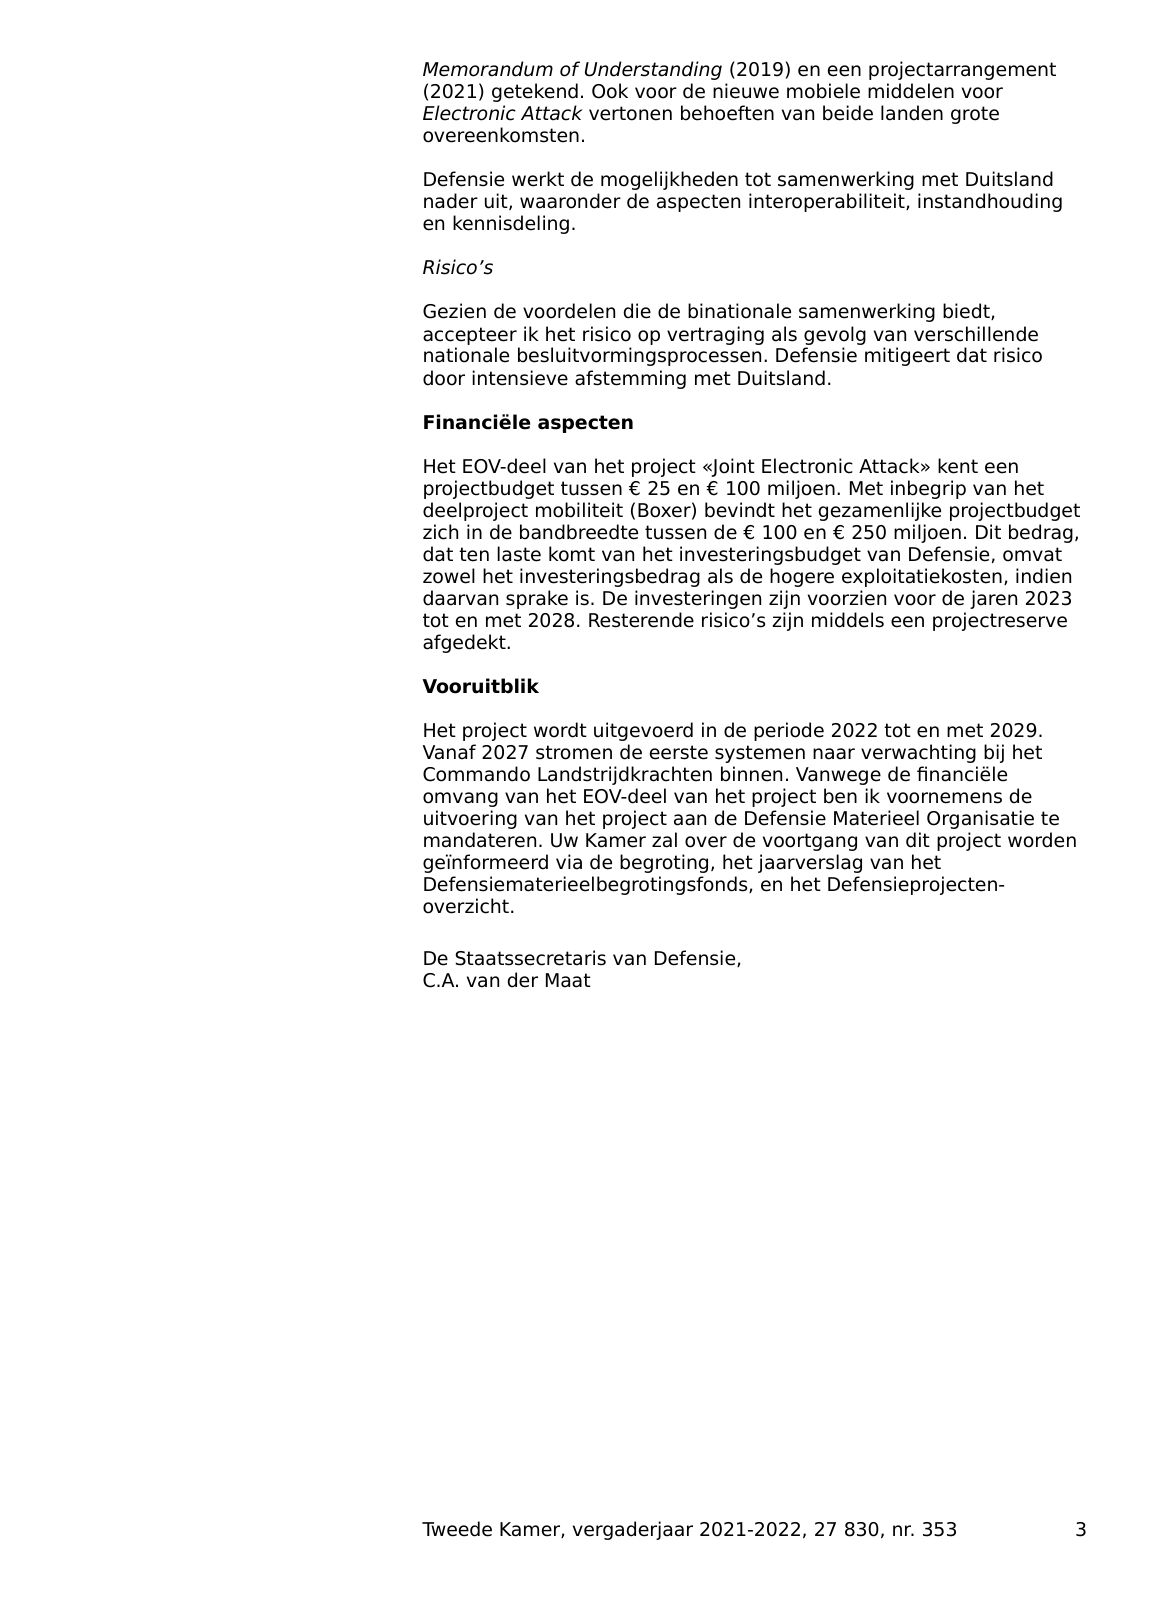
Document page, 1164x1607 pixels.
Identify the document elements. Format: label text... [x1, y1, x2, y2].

text Het project wordt uitgevoerd in de periode 2022 tot en met 2029. Vanaf 2027 stromen de eerste systemen naar verwachting bij het Commando Landstrijdkrachten binnen. Vanwege de financiële omvang van het EOV-deel van het project ben ik voornemens de uitvoering van het project aan de Defensie Materieel Organisatie te mandateren. Uw Kamer zal over de voortgang van dit project worden geïnformeerd via de begroting, het jaarverslag van het Defensiematerieelbegrotingsfonds, en het Defensieprojecten-overzicht. [422, 720, 1087, 918]
text Memorandum of Understanding (2019) en een projectarrangement (2021) getekend. Ook voor de nieuwe mobiele middelen voor Electronic Attack vertonen behoeften van beide landen grote overeenkomsten. [422, 59, 1087, 147]
subtitle Risico’s [422, 257, 1087, 279]
subtitle Financiële aspecten [422, 412, 1087, 433]
subtitle Vooruitblik [422, 676, 1087, 698]
text Het EOV-deel van het project «Joint Electronic Attack» kent een projectbudget tussen € 25 en € 100 miljoen. Met inbegrip van het deelproject mobiliteit (Boxer) bevindt het gezamenlijke projectbudget zich in de bandbreedte tussen de € 100 en € 250 miljoen. Dit bedrag, dat ten laste komt van het investeringsbudget van Defensie, omvat zowel het investeringsbedrag als de hogere exploitatiekosten, indien daarvan sprake is. De investeringen zijn voorzien voor de jaren 2023 tot en met 2028. Resterende risico’s zijn middels een projectreserve afgedekt. [422, 456, 1087, 653]
text Gezien de voordelen die de binationale samenwerking biedt, accepteer ik het risico op vertraging als gevolg van verschillende nationale besluitvormingsprocessen. Defensie mitigeert dat risico door intensieve afstemming met Duitsland. [422, 301, 1087, 389]
text Defensie werkt de mogelijkheden tot samenwerking met Duitsland nader uit, waaronder de aspecten interoperabiliteit, instandhouding en kennisdeling. [422, 169, 1087, 235]
text De Staatssecretaris van Defensie, C.A. van der Maat [422, 948, 1087, 992]
